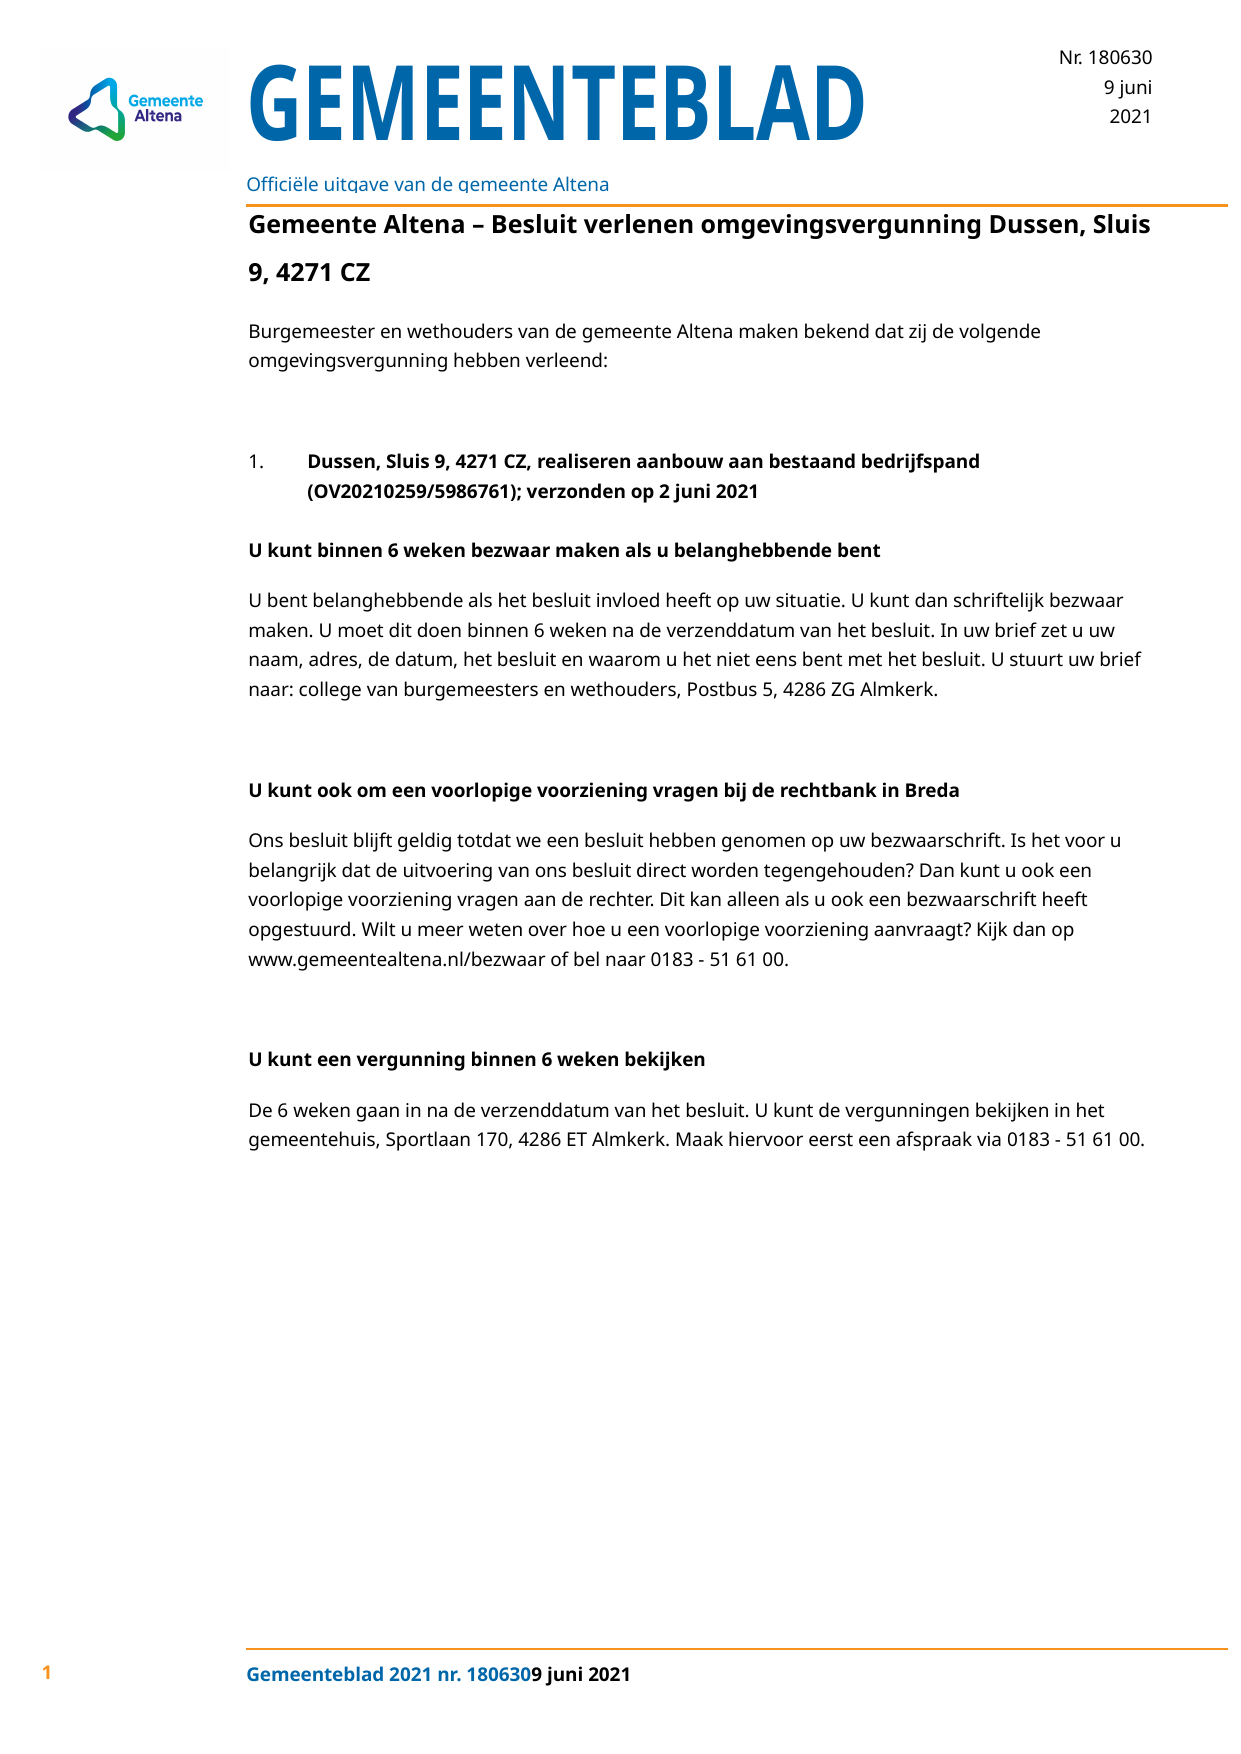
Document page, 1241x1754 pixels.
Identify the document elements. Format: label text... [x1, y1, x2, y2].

text U kunt binnen 6 weken bezwaar maken als u belanghebbende bent [248, 537, 1152, 563]
text Ons besluit blijft geldig totdat we een besluit hebben genomen op uw bezwaarschrift. Is het voor u belangrijk dat de uitvoering van ons besluit direct worden tegengehouden? Dan kunt u ook een voorlopige voorziening vragen aan de rechter. Dit kan alleen als u ook een bezwaarschrift heeft opgestuurd. Wilt u meer weten over hoe u een voorlopige voorziening aanvraagt? Kijk dan op www.gemeentealtena.nl/bezwaar of bel naar 0183 - 51 61 00. [248, 827, 1152, 972]
text Gemeente Altena – Besluit verlenen omgevingsvergunning Dussen, Sluis 9, 4271 CZ [248, 207, 1152, 288]
text U kunt een vergunning binnen 6 weken bekijken [248, 1047, 1152, 1072]
list Dussen, Sluis 9, 4271 CZ, realiseren aanbouw aan bestaand bedrijfspand (OV20210259/5986761); verzonden op 2 juni 2021 [248, 448, 1152, 504]
text U bent belanghebbende als het besluit invloed heeft op uw situatie. U kunt dan schriftelijk bezwaar maken. U moet dit doen binnen 6 weken na de verzenddatum van het besluit. In uw brief zet u uw naam, adres, de datum, het besluit en waarom u het niet eens bent met het besluit. U stuurt uw brief naar: college van burgemeesters en wethouders, Postbus 5, 4286 ZG Almkerk. [248, 587, 1152, 702]
text U kunt ook om een voorlopige voorziening vragen bij de rechtbank in Breda [248, 777, 1152, 803]
text Burgemeester en wethouders van de gemeente Altena maken bekend dat zij de volgende omgevingsvergunning hebben verleend: [248, 318, 1152, 373]
text De 6 weken gaan in na de verzenddatum van het besluit. U kunt de vergunningen bekijken in het gemeentehuis, Sportlaan 170, 4286 ET Almkerk. Maak hiervoor eerst een afspraak via 0183 - 51 61 00. [248, 1097, 1152, 1152]
picture [41, 47, 231, 172]
